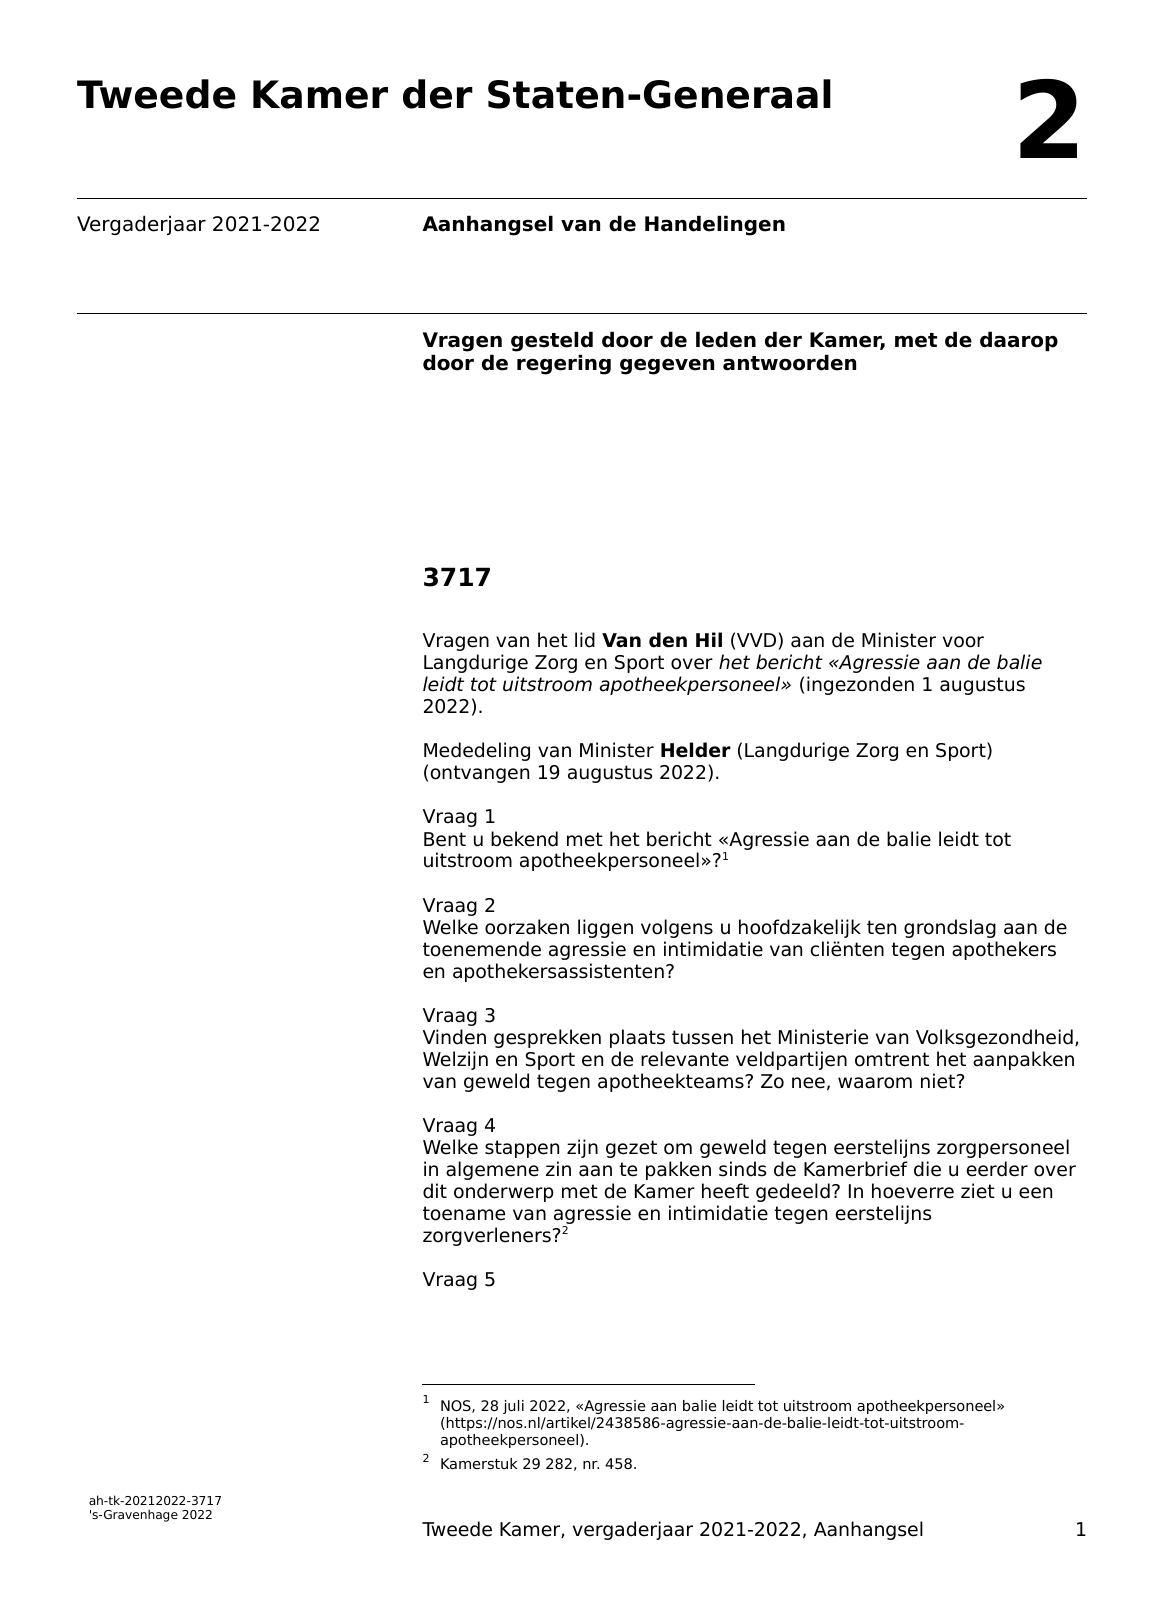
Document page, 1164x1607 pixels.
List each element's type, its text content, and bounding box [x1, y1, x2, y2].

text Vragen van het lid Van den Hil (VVD) aan de Minister voor Langdurige Zorg en Sport over het bericht «Agressie aan de balie leidt tot uitstroom apotheekpersoneel» (ingezonden 1 augustus 2022). [422, 630, 1087, 718]
text Vinden gesprekken plaats tussen het Ministerie van Volksgezondheid, Welzijn en Sport en de relevante veldpartijen omtrent het aanpakken van geweld tegen apotheekteams? Zo nee, waarom niet? [422, 1027, 1087, 1093]
text 's-Gravenhage 2022 [88, 1508, 323, 1522]
text Vraag 1 [422, 806, 1087, 828]
table_cell Vragen gesteld door de leden der Kamer, met de daarop door de regering gegeven antwoorden [422, 314, 1087, 375]
table_cell Vergaderjaar 2021-2022 [77, 199, 422, 313]
text Bent u bekend met het bericht «Agressie aan de balie leidt tot uitstroom apotheekpersoneel»? [422, 828, 1087, 872]
text Vraag 4 [422, 1115, 1087, 1137]
text Welke stappen zijn gezet om geweld tegen eerstelijns zorgpersoneel in algemene zin aan te pakken sinds de Kamerbrief die u eerder over dit onderwerp met de Kamer heeft gedeeld? In hoeverre ziet u een toename van agressie en intimidatie tegen eerstelijns zorgverleners? [422, 1137, 1087, 1247]
text 3717 [422, 563, 1087, 592]
table_header 2 [886, 59, 1087, 198]
text Vraag 2 [422, 894, 1087, 917]
text ah-tk-20212022-3717 [88, 1494, 323, 1508]
table_cell Aanhangsel van de Handelingen [422, 199, 1087, 313]
text Mededeling van Minister Helder (Langdurige Zorg en Sport) (ontvangen 19 augustus 2022). [422, 740, 1087, 784]
text Vraag 5 [422, 1269, 1087, 1291]
text Welke oorzaken liggen volgens u hoofdzakelijk ten grondslag aan de toenemende agressie en intimidatie van cliënten tegen apothekers en apothekersassistenten? [422, 917, 1087, 982]
text Vraag 3 [422, 1005, 1087, 1027]
text Kamerstuk 29 282, nr. 458. [422, 1452, 1087, 1474]
text NOS, 28 juli 2022, «Agressie aan balie leidt tot uitstroom apotheekpersoneel» (https://nos.nl/artikel/2438586-agressie-aan-de-balie-leidt-tot-uitstroom-apotheekpersoneel). [422, 1393, 1087, 1449]
table_header Tweede Kamer der Staten-Generaal [77, 59, 886, 198]
table_cell [77, 314, 422, 375]
